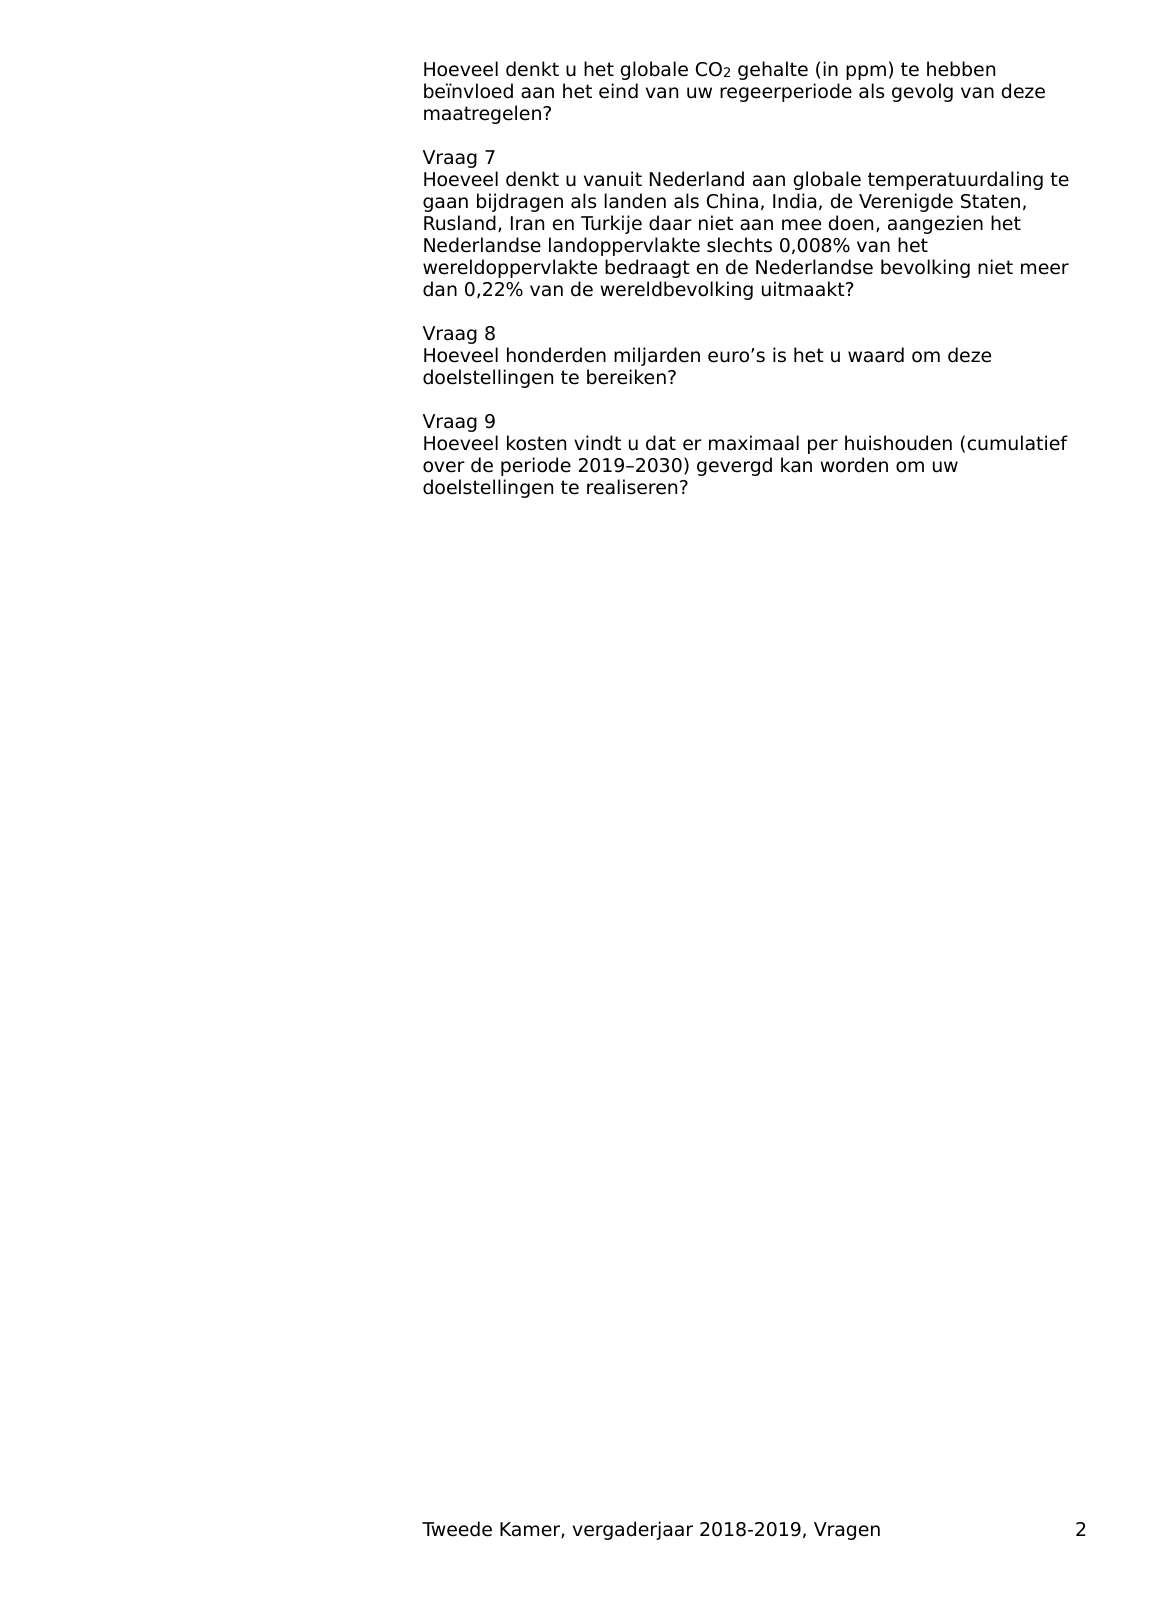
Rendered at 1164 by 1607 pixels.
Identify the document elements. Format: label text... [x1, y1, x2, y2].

text Vraag 7 [422, 147, 1087, 169]
text Hoeveel kosten vindt u dat er maximaal per huishouden (cumulatief over de periode 2019–2030) gevergd kan worden om uw doelstellingen te realiseren? [422, 433, 1087, 499]
text Hoeveel denkt u vanuit Nederland aan globale temperatuurdaling te gaan bijdragen als landen als China, India, de Verenigde Staten, Rusland, Iran en Turkije daar niet aan mee doen, aangezien het Nederlandse landoppervlakte slechts 0,008% van het wereldoppervlakte bedraagt en de Nederlandse bevolking niet meer dan 0,22% van de wereldbevolking uitmaakt? [422, 169, 1087, 301]
text Vraag 8 [422, 323, 1087, 345]
text Hoeveel denkt u het globale CO2 gehalte (in ppm) te hebben beïnvloed aan het eind van uw regeerperiode als gevolg van deze maatregelen? [422, 59, 1087, 125]
text Hoeveel honderden miljarden euro’s is het u waard om deze doelstellingen te bereiken? [422, 345, 1087, 389]
text Vraag 9 [422, 411, 1087, 433]
